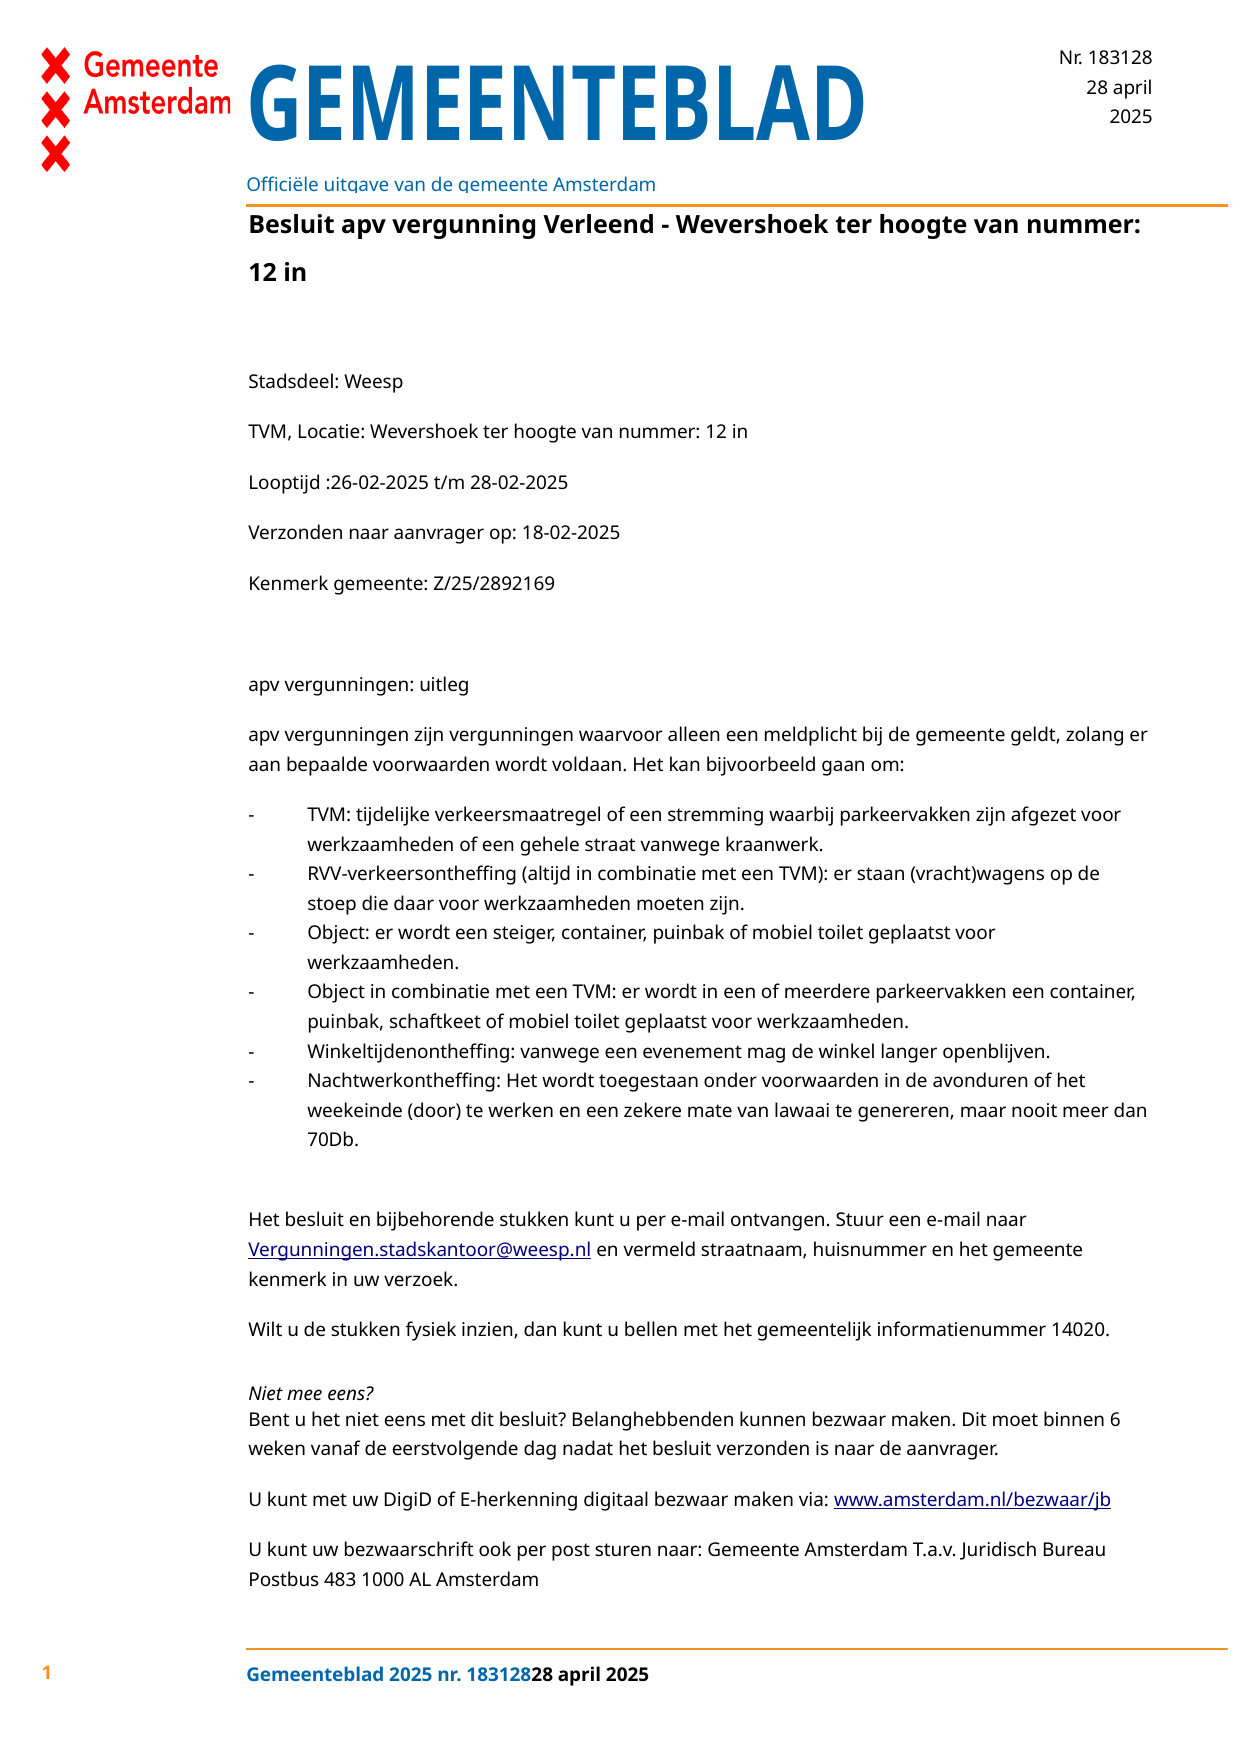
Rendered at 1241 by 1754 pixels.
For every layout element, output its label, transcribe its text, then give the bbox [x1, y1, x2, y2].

text Wilt u de stukken fysiek inzien, dan kunt u bellen met het gemeentelijk informatienummer 14020. [248, 1316, 1152, 1342]
text TVM, Locatie: Wevershoek ter hoogte van nummer: 12 in [248, 419, 1152, 444]
text Bent u het niet eens met dit besluit? Belanghebbenden kunnen bezwaar maken. Dit moet binnen 6 weken vanaf de eerstvolgende dag nadat het besluit verzonden is naar de aanvrager. [248, 1406, 1152, 1461]
text Niet mee eens? [248, 1380, 1152, 1406]
text apv vergunningen: uitleg [248, 671, 1152, 697]
text Kenmerk gemeente: Z/25/2892169 [248, 570, 1152, 596]
list Object in combinatie met een TVM: er wordt in een of meerdere parkeervakken een container, puinbak, schaftkeet of mobiel toilet geplaatst voor werkzaamheden. [248, 979, 1152, 1034]
text Verzonden naar aanvrager op: 18-02-2025 [248, 519, 1152, 545]
text U kunt uw bezwaarschrift ook per post sturen naar: Gemeente Amsterdam T.a.v. Juridisch Bureau Postbus 483 1000 AL Amsterdam [248, 1536, 1152, 1592]
text Het besluit en bijbehorende stukken kunt u per e-mail ontvangen. Stuur een e-mail naar Vergunningen.stadskantoor@weesp.nl en vermeld straatnaam, huisnummer en het gemeente kenmerk in uw verzoek. [248, 1207, 1152, 1292]
list RVV-verkeersontheffing (altijd in combinatie met een TVM): er staan (vracht)wagens op de stoep die daar voor werkzaamheden moeten zijn. [248, 860, 1152, 916]
text apv vergunningen zijn vergunningen waarvoor alleen een meldplicht bij de gemeente geldt, zolang er aan bepaalde voorwaarden wordt voldaan. Het kan bijvoorbeeld gaan om: [248, 721, 1152, 777]
list TVM: tijdelijke verkeersmaatregel of een stremming waarbij parkeervakken zijn afgezet voor werkzaamheden of een gehele straat vanwege kraanwerk. [248, 801, 1152, 857]
list Object: er wordt een steiger, container, puinbak of mobiel toilet geplaatst voor werkzaamheden. [248, 919, 1152, 975]
text Looptijd :26-02-2025 t/m 28-02-2025 [248, 469, 1152, 495]
text U kunt met uw DigiD of E-herkenning digitaal bezwaar maken via: www.amsterdam.nl/bezwaar/jb [248, 1486, 1152, 1512]
text Stadsdeel: Weesp [248, 368, 1152, 394]
list Winkeltijdenontheffing: vanwege een evenement mag de winkel langer openblijven. [248, 1038, 1152, 1064]
list Nachtwerkontheffing: Het wordt toegestaan onder voorwaarden in de avonduren of het weekeinde (door) te werken en een zekere mate van lawaai te genereren, maar nooit meer dan 70Db. [248, 1067, 1152, 1152]
text Besluit apv vergunning Verleend - Wevershoek ter hoogte van nummer: 12 in [248, 207, 1152, 288]
picture [41, 47, 231, 172]
